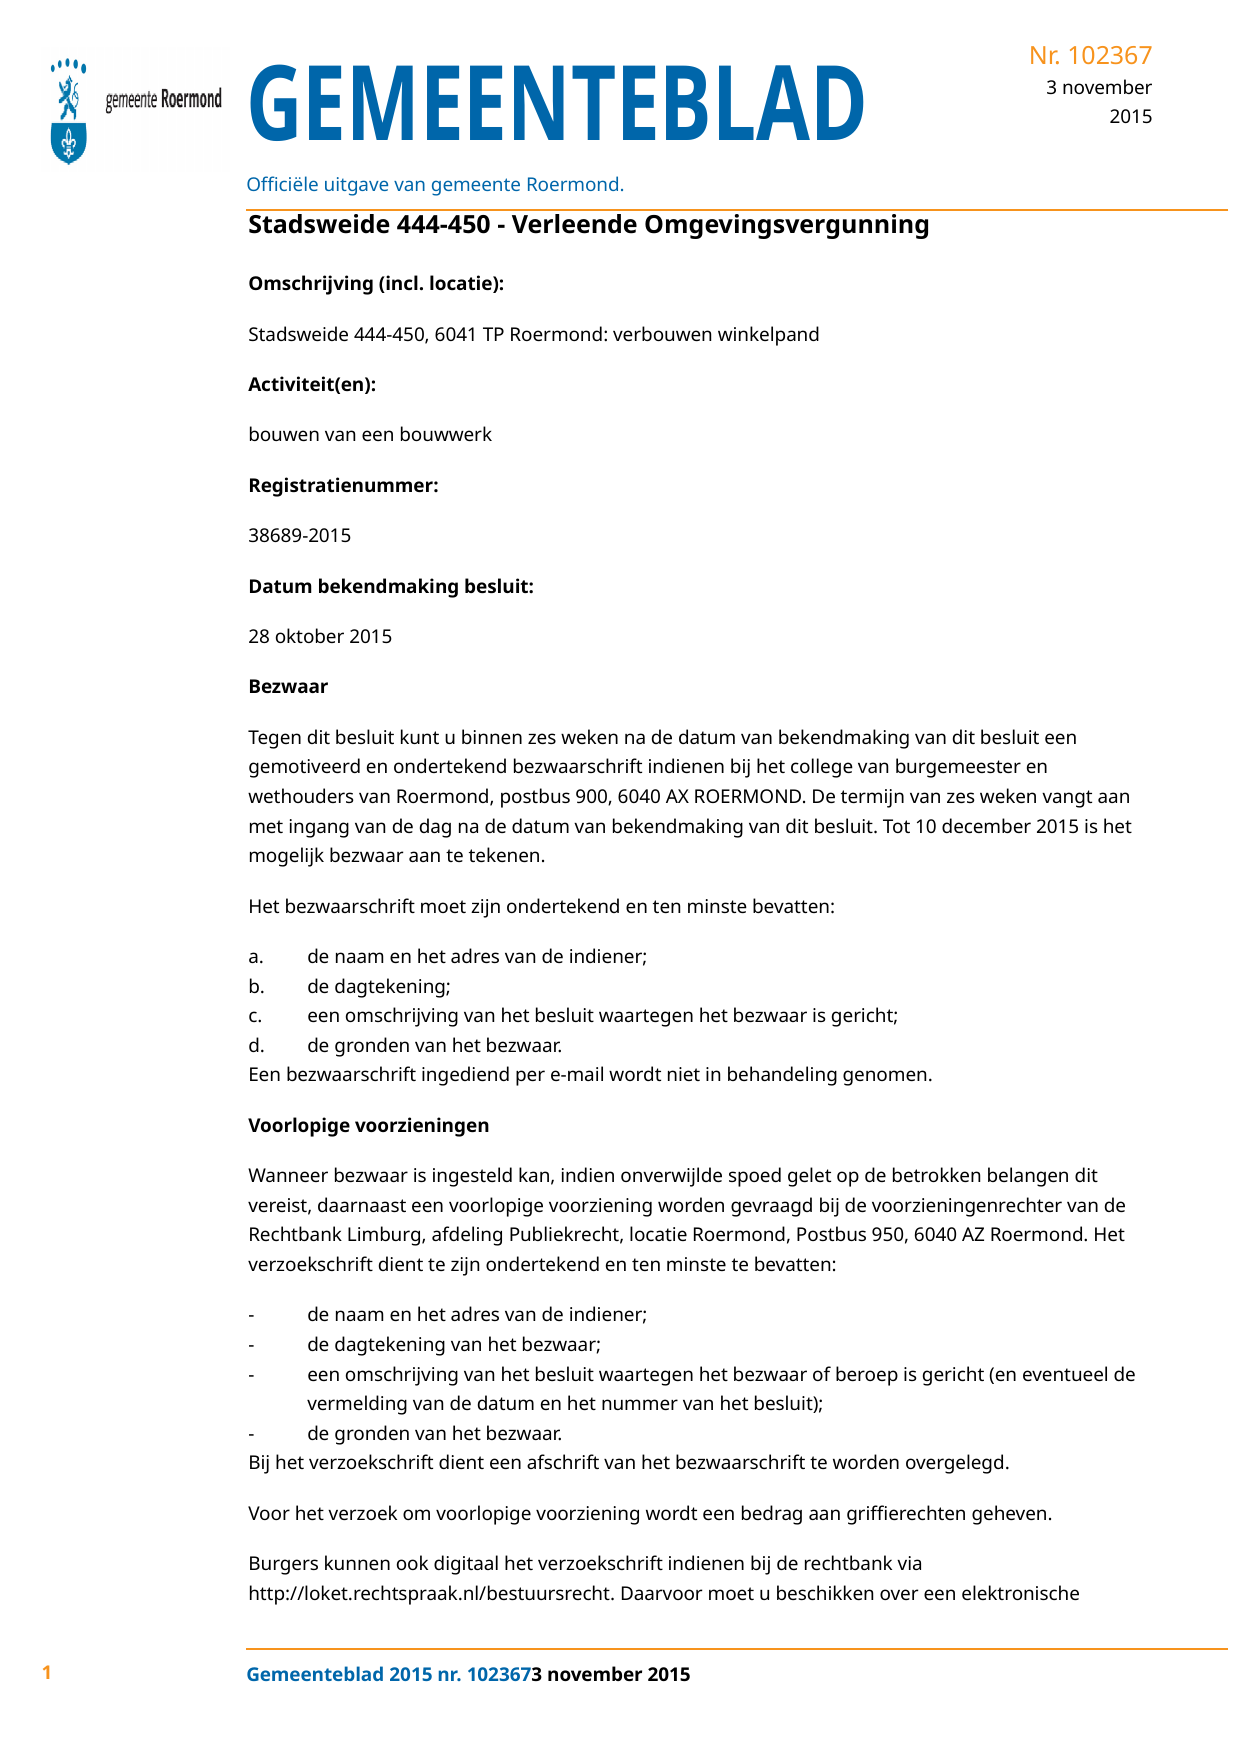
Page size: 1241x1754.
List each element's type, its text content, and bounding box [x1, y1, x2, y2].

text Burgers kunnen ook digitaal het verzoekschrift indienen bij de rechtbank via http://loket.rechtspraak.nl/bestuursrecht. Daarvoor moet u beschikken over een elektronische [248, 1550, 1152, 1606]
text Stadsweide 444-450 - Verleende Omgevingsvergunning [248, 211, 1152, 241]
list de dagtekening van het bezwaar; [248, 1331, 1152, 1357]
text Het bezwaarschrift moet zijn ondertekend en ten minste bevatten: [248, 893, 1152, 918]
text Wanneer bezwaar is ingesteld kan, indien onverwijlde spoed gelet op de betrokken belangen dit vereist, daarnaast een voorlopige voorziening worden gevraagd bij de voorzieningenrechter van de Rechtbank Limburg, afdeling Publiekrecht, locatie Roermond, Postbus 950, 6040 AZ Roermond. Het verzoekschrift dient te zijn ondertekend en ten minste te bevatten: [248, 1162, 1152, 1277]
list de naam en het adres van de indiener; [248, 943, 1152, 969]
text Datum bekendmaking besluit: [248, 573, 1152, 598]
text Bezwaar [248, 674, 1152, 699]
list een omschrijving van het besluit waartegen het bezwaar is gericht; [248, 1002, 1152, 1028]
text Activiteit(en): [248, 371, 1152, 397]
list de naam en het adres van de indiener; [248, 1302, 1152, 1327]
text Omschrijving (incl. locatie): [248, 270, 1152, 296]
list een omschrijving van het besluit waartegen het bezwaar of beroep is gericht (en eventueel de vermelding van de datum en het nummer van het besluit); [248, 1361, 1152, 1416]
list de gronden van het bezwaar. [248, 1032, 1152, 1058]
text Tegen dit besluit kunt u binnen zes weken na de datum van bekendmaking van dit besluit een gemotiveerd en ondertekend bezwaarschrift indienen bij het college van burgemeester en wethouders van Roermond, postbus 900, 6040 AX ROERMOND. De termijn van zes weken vangt aan met ingang van de dag na de datum van bekendmaking van dit besluit. Tot 10 december 2015 is het mogelijk bezwaar aan te tekenen. [248, 724, 1152, 868]
text Voorlopige voorzieningen [248, 1112, 1152, 1138]
text bouwen van een bouwwerk [248, 422, 1152, 447]
list de dagtekening; [248, 973, 1152, 998]
text Stadsweide 444-450, 6041 TP Roermond: verbouwen winkelpand [248, 321, 1152, 346]
text Een bezwaarschrift ingediend per e-mail wordt niet in behandeling genomen. [248, 1062, 1152, 1087]
text Registratienummer: [248, 472, 1152, 498]
text Bij het verzoekschrift dient een afschrift van het bezwaarschrift te worden overgelegd. [248, 1449, 1152, 1475]
text 28 oktober 2015 [248, 623, 1152, 649]
text 38689-2015 [248, 522, 1152, 548]
list de gronden van het bezwaar. [248, 1420, 1152, 1446]
text Voor het verzoek om voorlopige voorziening wordt een bedrag aan griffierechten geheven. [248, 1500, 1152, 1526]
picture [41, 47, 231, 172]
